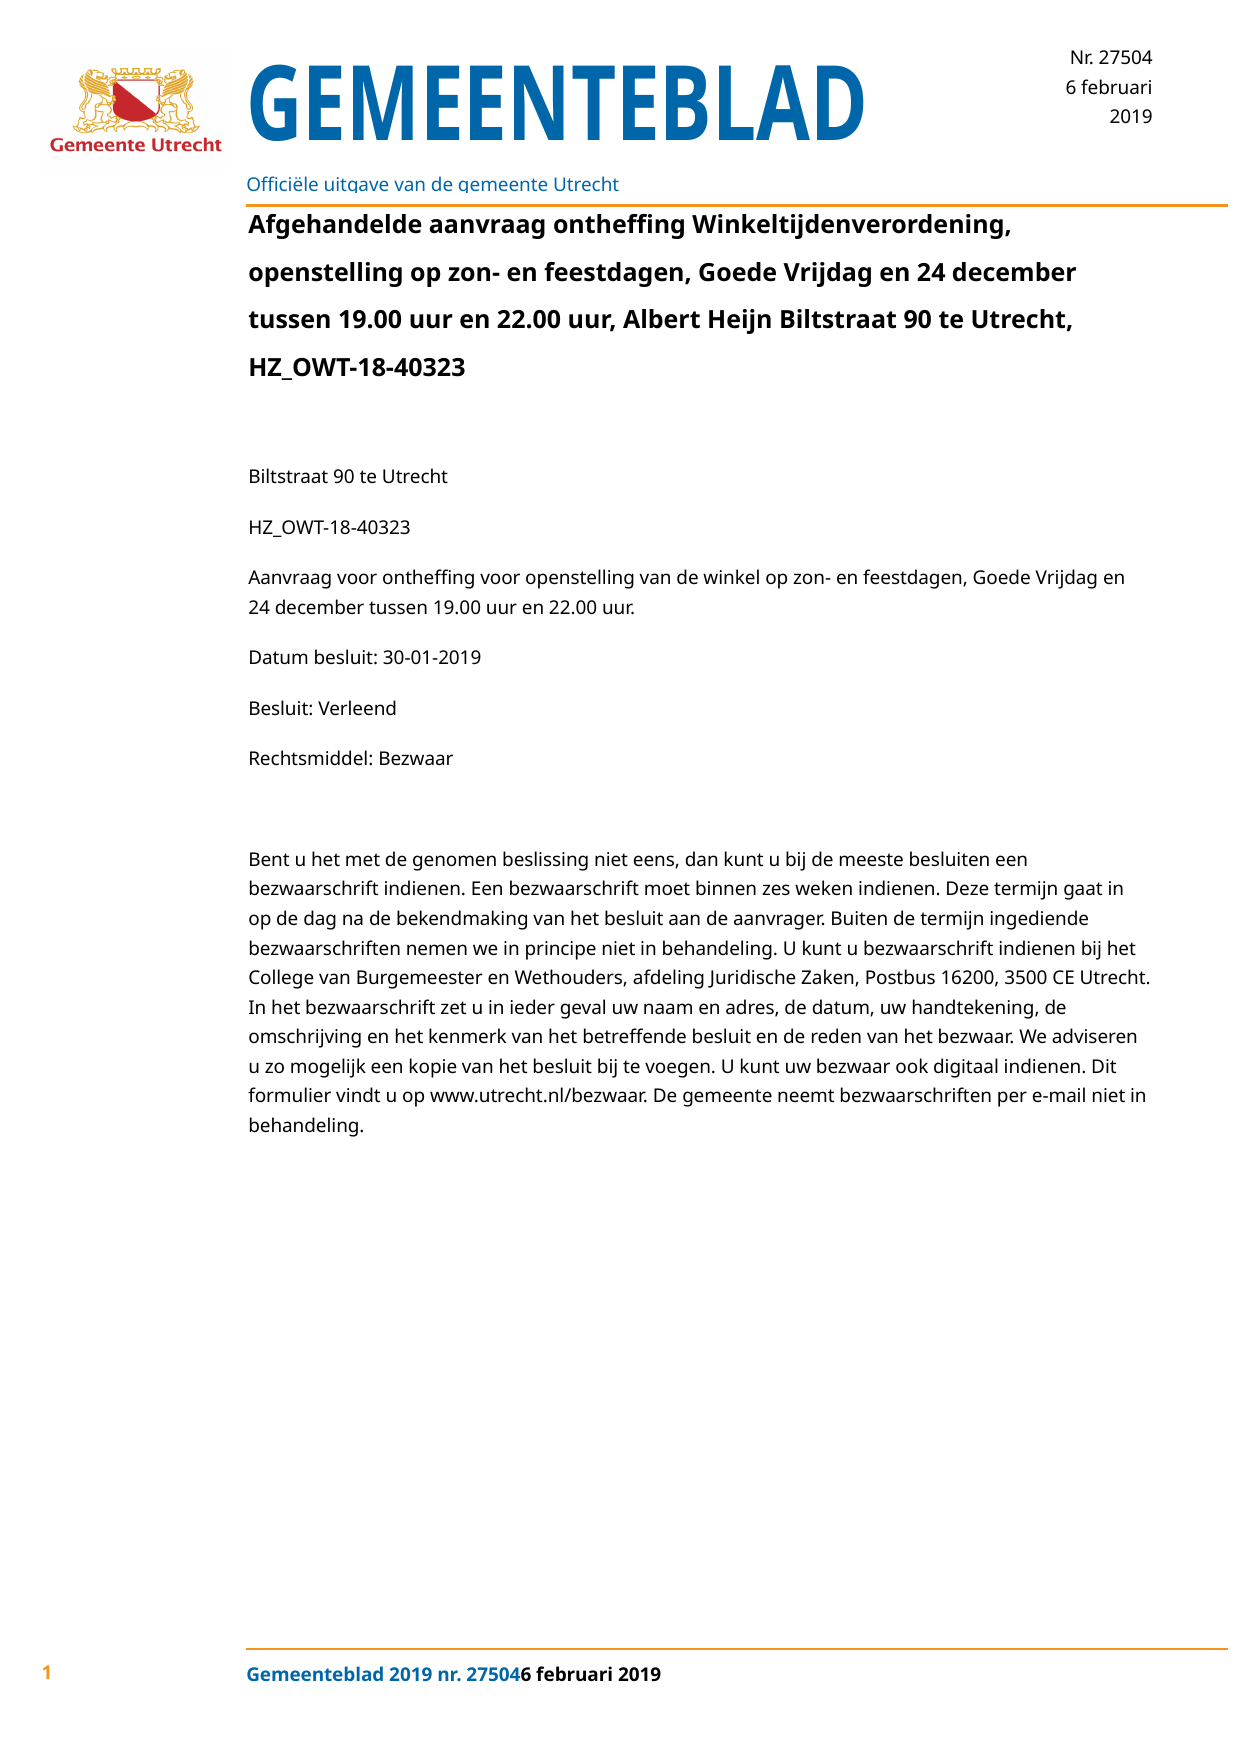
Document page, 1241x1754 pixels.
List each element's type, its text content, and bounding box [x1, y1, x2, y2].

text Bent u het met de genomen beslissing niet eens, dan kunt u bij de meeste besluiten een bezwaarschrift indienen. Een bezwaarschrift moet binnen zes weken indienen. Deze termijn gaat in op de dag na de bekendmaking van het besluit aan de aanvrager. Buiten de termijn ingediende bezwaarschriften nemen we in principe niet in behandeling. U kunt u bezwaarschrift indienen bij het College van Burgemeester en Wethouders, afdeling Juridische Zaken, Postbus 16200, 3500 CE Utrecht. In het bezwaarschrift zet u in ieder geval uw naam en adres, de datum, uw handtekening, de omschrijving en het kenmerk van het betreffende besluit en de reden van het bezwaar. We adviseren u zo mogelijk een kopie van het besluit bij te voegen. U kunt uw bezwaar ook digitaal indienen. Dit formulier vindt u op www.utrecht.nl/bezwaar. De gemeente neemt bezwaarschriften per e-mail niet in behandeling. [248, 846, 1152, 1138]
text HZ_OWT-18-40323 [248, 514, 1152, 540]
text Rechtsmiddel: Bezwaar [248, 745, 1152, 771]
picture [41, 47, 231, 172]
text Biltstraat 90 te Utrecht [248, 463, 1152, 489]
text Afgehandelde aanvraag ontheffing Winkeltijdenverordening, openstelling op zon- en feestdagen, Goede Vrijdag en 24 december tussen 19.00 uur en 22.00 uur, Albert Heijn Biltstraat 90 te Utrecht, HZ_OWT-18-40323 [248, 207, 1152, 384]
text Aanvraag voor ontheffing voor openstelling van de winkel op zon- en feestdagen, Goede Vrijdag en 24 december tussen 19.00 uur en 22.00 uur. [248, 564, 1152, 620]
text Besluit: Verleend [248, 695, 1152, 721]
text Datum besluit: 30-01-2019 [248, 644, 1152, 670]
